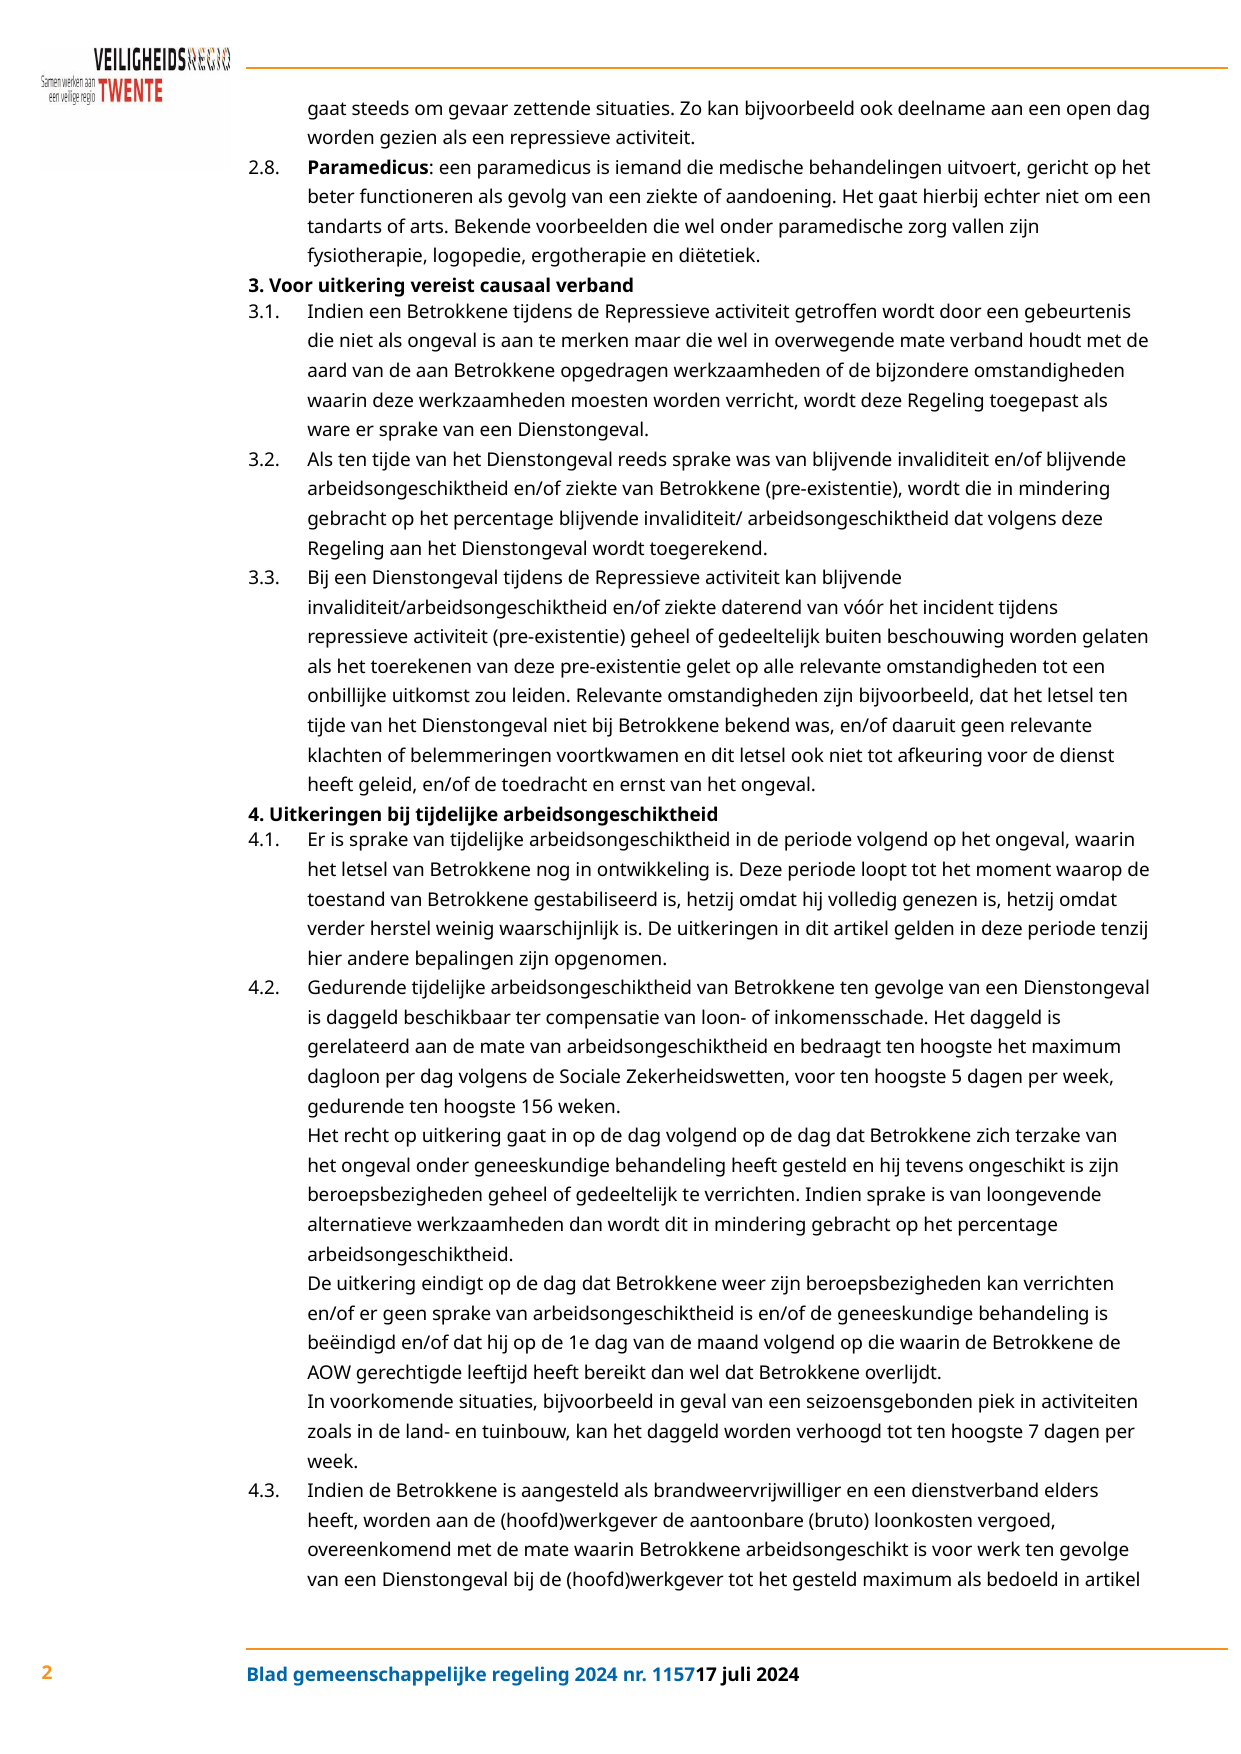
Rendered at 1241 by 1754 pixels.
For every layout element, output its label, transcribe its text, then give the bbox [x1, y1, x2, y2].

list Het recht op uitkering gaat in op de dag volgend op de dag dat Betrokkene zich terzake van het ongeval onder geneeskundige behandeling heeft gesteld en hij tevens ongeschikt is zijn beroepsbezigheden geheel of gedeeltelijk te verrichten. Indien sprake is van loongevende alternatieve werkzaamheden dan wordt dit in mindering gebracht op het percentage arbeidsongeschiktheid. [248, 1122, 1152, 1267]
list Paramedicus: een paramedicus is iemand die medische behandelingen uitvoert, gericht op het beter functioneren als gevolg van een ziekte of aandoening. Het gaat hierbij echter niet om een tandarts of arts. Bekende voorbeelden die wel onder paramedische zorg vallen zijn fysiotherapie, logopedie, ergotherapie en diëtetiek. [248, 154, 1152, 268]
list Bij een Dienstongeval tijdens de Repressieve activiteit kan blijvende invaliditeit/arbeidsongeschiktheid en/of ziekte daterend van vóór het incident tijdens repressieve activiteit (pre-existentie) geheel of gedeeltelijk buiten beschouwing worden gelaten als het toerekenen van deze pre-existentie gelet op alle relevante omstandigheden tot een onbillijke uitkomst zou leiden. Relevante omstandigheden zijn bijvoorbeeld, dat het letsel ten tijde van het Dienstongeval niet bij Betrokkene bekend was, en/of daaruit geen relevante klachten of belemmeringen voortkwamen en dit letsel ook niet tot afkeuring voor de dienst heeft geleid, en/of de toedracht en ernst van het ongeval. [248, 564, 1152, 797]
list In voorkomende situaties, bijvoorbeeld in geval van een seizoensgebonden piek in activiteiten zoals in de land- en tuinbouw, kan het daggeld worden verhoogd tot ten hoogste 7 dagen per week. [248, 1389, 1152, 1474]
list gaat steeds om gevaar zettende situaties. Zo kan bijvoorbeeld ook deelname aan een open dag worden gezien als een repressieve activiteit. [248, 95, 1152, 150]
list De uitkering eindigt op de dag dat Betrokkene weer zijn beroepsbezigheden kan verrichten en/of er geen sprake van arbeidsongeschiktheid is en/of de geneeskundige behandeling is beëindigd en/of dat hij op de 1e dag van de maand volgend op die waarin de Betrokkene de AOW gerechtigde leeftijd heeft bereikt dan wel dat Betrokkene overlijdt. [248, 1270, 1152, 1385]
list Als ten tijde van het Dienstongeval reeds sprake was van blijvende invaliditeit en/of blijvende arbeidsongeschiktheid en/of ziekte van Betrokkene (pre-existentie), wordt die in mindering gebracht op het percentage blijvende invaliditeit/ arbeidsongeschiktheid dat volgens deze Regeling aan het Dienstongeval wordt toegerekend. [248, 446, 1152, 560]
text 3. Voor uitkering vereist causaal verband [248, 272, 1152, 298]
list Er is sprake van tijdelijke arbeidsongeschiktheid in de periode volgend op het ongeval, waarin het letsel van Betrokkene nog in ontwikkeling is. Deze periode loopt tot het moment waarop de toestand van Betrokkene gestabiliseerd is, hetzij omdat hij volledig genezen is, hetzij omdat verder herstel weinig waarschijnlijk is. De uitkeringen in dit artikel gelden in deze periode tenzij hier andere bepalingen zijn opgenomen. [248, 827, 1152, 971]
text 4. Uitkeringen bij tijdelijke arbeidsongeschiktheid [248, 801, 1152, 827]
list Indien een Betrokkene tijdens de Repressieve activiteit getroffen wordt door een gebeurtenis die niet als ongeval is aan te merken maar die wel in overwegende mate verband houdt met de aard van de aan Betrokkene opgedragen werkzaamheden of de bijzondere omstandigheden waarin deze werkzaamheden moesten worden verricht, wordt deze Regeling toegepast als ware er sprake van een Dienstongeval. [248, 298, 1152, 442]
list Indien de Betrokkene is aangesteld als brandweervrijwilliger en een dienstverband elders heeft, worden aan de (hoofd)werkgever de aantoonbare (bruto) loonkosten vergoed, overeenkomend met de mate waarin Betrokkene arbeidsongeschikt is voor werk ten gevolge van een Dienstongeval bij de (hoofd)werkgever tot het gesteld maximum als bedoeld in artikel [248, 1477, 1152, 1592]
list Gedurende tijdelijke arbeidsongeschiktheid van Betrokkene ten gevolge van een Dienstongeval is daggeld beschikbaar ter compensatie van loon- of inkomensschade. Het daggeld is gerelateerd aan de mate van arbeidsongeschiktheid en bedraagt ten hoogste het maximum dagloon per dag volgens de Sociale Zekerheidswetten, voor ten hoogste 5 dagen per week, gedurende ten hoogste 156 weken. [248, 974, 1152, 1119]
picture [41, 47, 231, 172]
